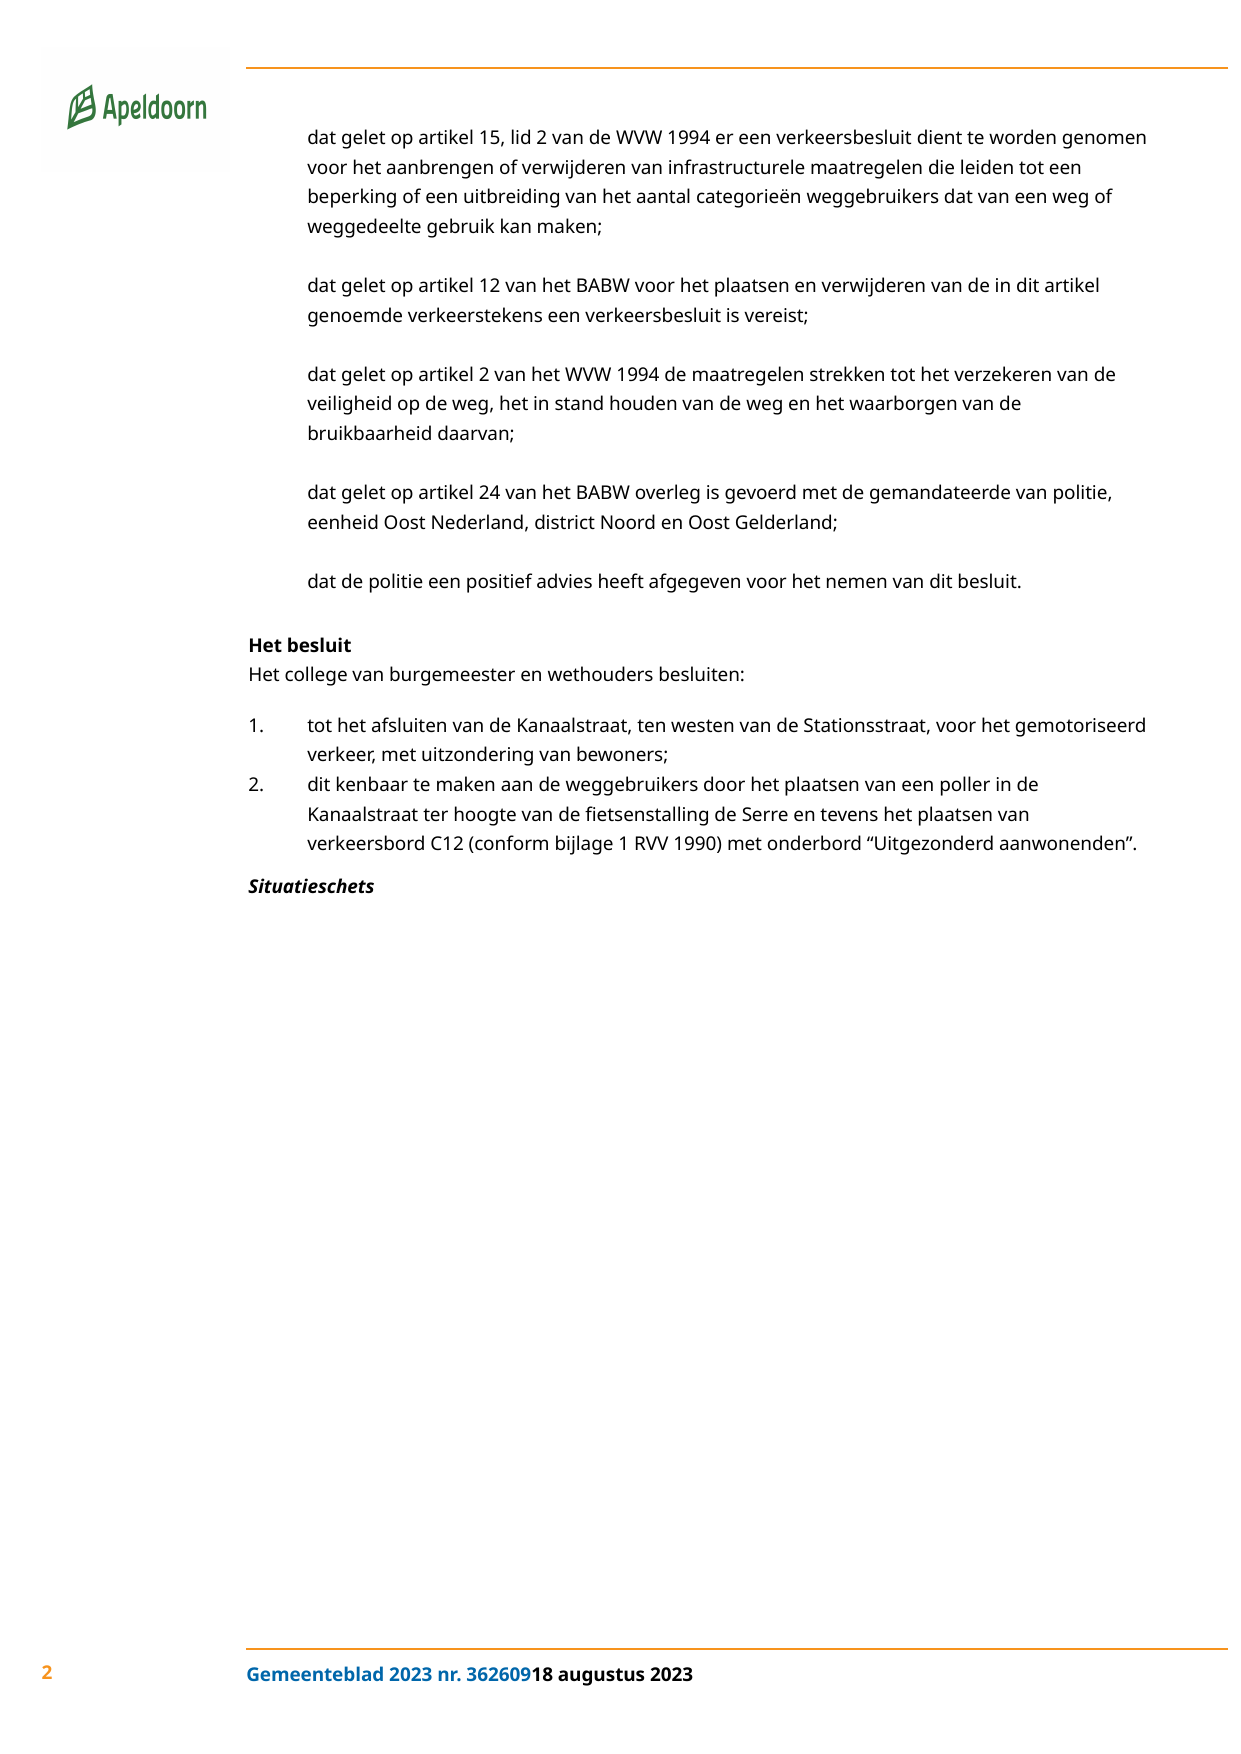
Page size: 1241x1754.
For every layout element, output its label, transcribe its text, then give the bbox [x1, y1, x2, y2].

picture [41, 47, 231, 172]
text Het besluit [248, 632, 1152, 658]
list dat gelet op artikel 12 van het BABW voor het plaatsen en verwijderen van de in dit artikel genoemde verkeerstekens een verkeersbesluit is vereist; [248, 272, 1152, 328]
list dat gelet op artikel 2 van het WVW 1994 de maatregelen strekken tot het verzekeren van de veiligheid op de weg, het in stand houden van de weg en het waarborgen van de bruikbaarheid daarvan; [248, 361, 1152, 446]
list dat de politie een positief advies heeft afgegeven voor het nemen van dit besluit. [248, 568, 1152, 594]
text Situatieschets [248, 873, 1152, 899]
list dat gelet op artikel 15, lid 2 van de WVW 1994 er een verkeersbesluit dient te worden genomen voor het aanbrengen of verwijderen van infrastructurele maatregelen die leiden tot een beperking of een uitbreiding van het aantal categorieën weggebruikers dat van een weg of weggedeelte gebruik kan maken; [248, 124, 1152, 239]
list dat gelet op artikel 24 van het BABW overleg is gevoerd met de gemandateerde van politie, eenheid Oost Nederland, district Noord en Oost Gelderland; [248, 479, 1152, 535]
text Het college van burgemeester en wethouders besluiten: [248, 662, 1152, 687]
list tot het afsluiten van de Kanaalstraat, ten westen van de Stationsstraat, voor het gemotoriseerd verkeer, met uitzondering van bewoners; [248, 712, 1152, 767]
list dit kenbaar te maken aan de weggebruikers door het plaatsen van een poller in de Kanaalstraat ter hoogte van de fietsenstalling de Serre en tevens het plaatsen van verkeersbord C12 (conform bijlage 1 RVV 1990) met onderbord “Uitgezonderd aanwonenden”. [248, 771, 1152, 856]
